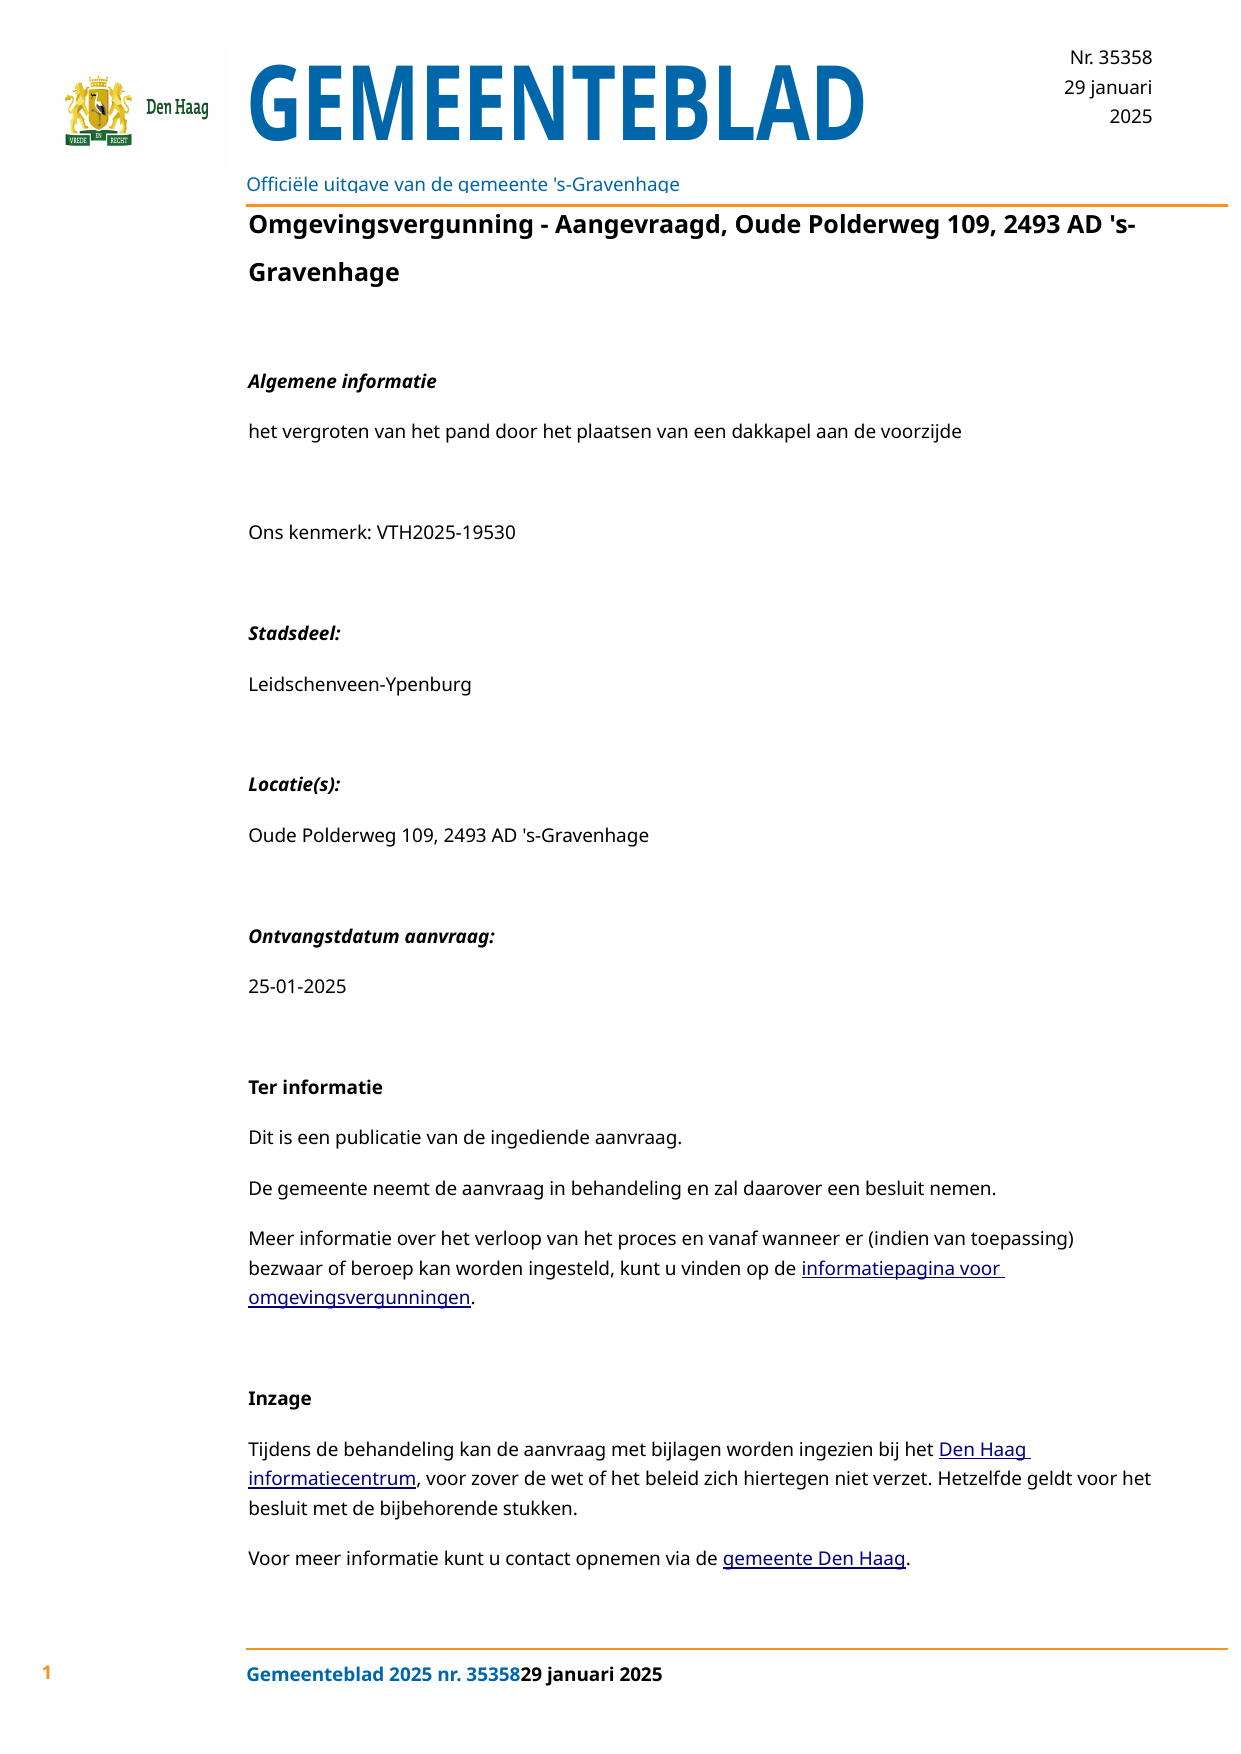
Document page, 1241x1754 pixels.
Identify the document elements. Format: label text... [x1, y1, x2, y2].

text Meer informatie over het verloop van het proces en vanaf wanneer er (indien van toepassing) bezwaar of beroep kan worden ingesteld, kunt u vinden op de informatiepagina voor omgevingsvergunningen. [248, 1225, 1152, 1310]
text Stadsdeel: [248, 620, 1152, 646]
text Omgevingsvergunning - Aangevraagd, Oude Polderweg 109, 2493 AD 's-Gravenhage [248, 207, 1152, 288]
picture [41, 47, 231, 172]
text Ter informatie [248, 1074, 1152, 1100]
text Algemene informatie [248, 368, 1152, 394]
text Locatie(s): [248, 772, 1152, 797]
text Ons kenmerk: VTH2025-19530 [248, 519, 1152, 545]
text Ontvangstdatum aanvraag: [248, 923, 1152, 949]
text Leidschenveen-Ypenburg [248, 671, 1152, 697]
text 25-01-2025 [248, 973, 1152, 999]
text Inzage [248, 1385, 1152, 1411]
text Oude Polderweg 109, 2493 AD 's-Gravenhage [248, 822, 1152, 848]
text Dit is een publicatie van de ingediende aanvraag. [248, 1124, 1152, 1150]
text De gemeente neemt de aanvraag in behandeling en zal daarover een besluit nemen. [248, 1175, 1152, 1201]
text Voor meer informatie kunt u contact opnemen via de gemeente Den Haag. [248, 1545, 1152, 1571]
text Tijdens de behandeling kan de aanvraag met bijlagen worden ingezien bij het Den Haag informatiecentrum, voor zover de wet of het beleid zich hiertegen niet verzet. Hetzelfde geldt voor het besluit met de bijbehorende stukken. [248, 1436, 1152, 1521]
text het vergroten van het pand door het plaatsen van een dakkapel aan de voorzijde [248, 419, 1152, 444]
